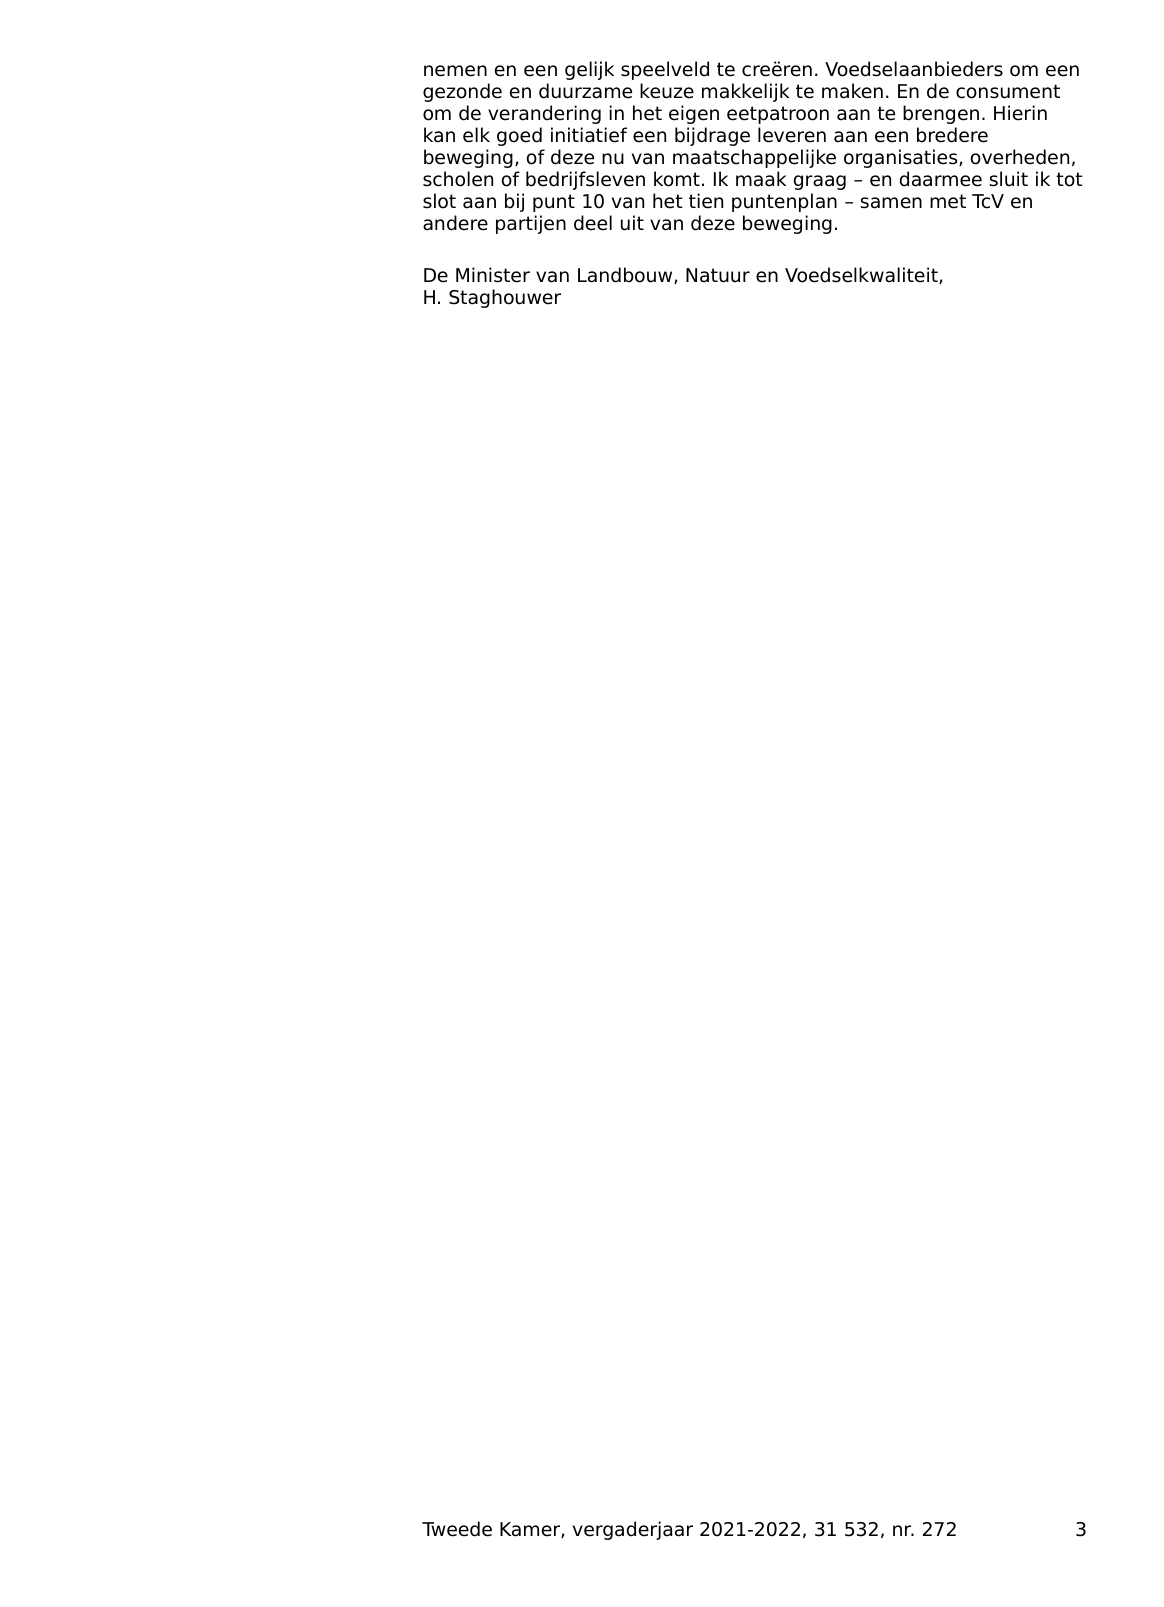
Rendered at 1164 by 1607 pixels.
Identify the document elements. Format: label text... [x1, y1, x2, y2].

text De Minister van Landbouw, Natuur en Voedselkwaliteit, H. Staghouwer [422, 265, 1087, 309]
text nemen en een gelijk speelveld te creëren. Voedselaanbieders om een gezonde en duurzame keuze makkelijk te maken. En de consument om de verandering in het eigen eetpatroon aan te brengen. Hierin kan elk goed initiatief een bijdrage leveren aan een bredere beweging, of deze nu van maatschappelijke organisaties, overheden, scholen of bedrijfsleven komt. Ik maak graag – en daarmee sluit ik tot slot aan bij punt 10 van het tien puntenplan – samen met TcV en andere partijen deel uit van deze beweging. [422, 59, 1087, 235]
